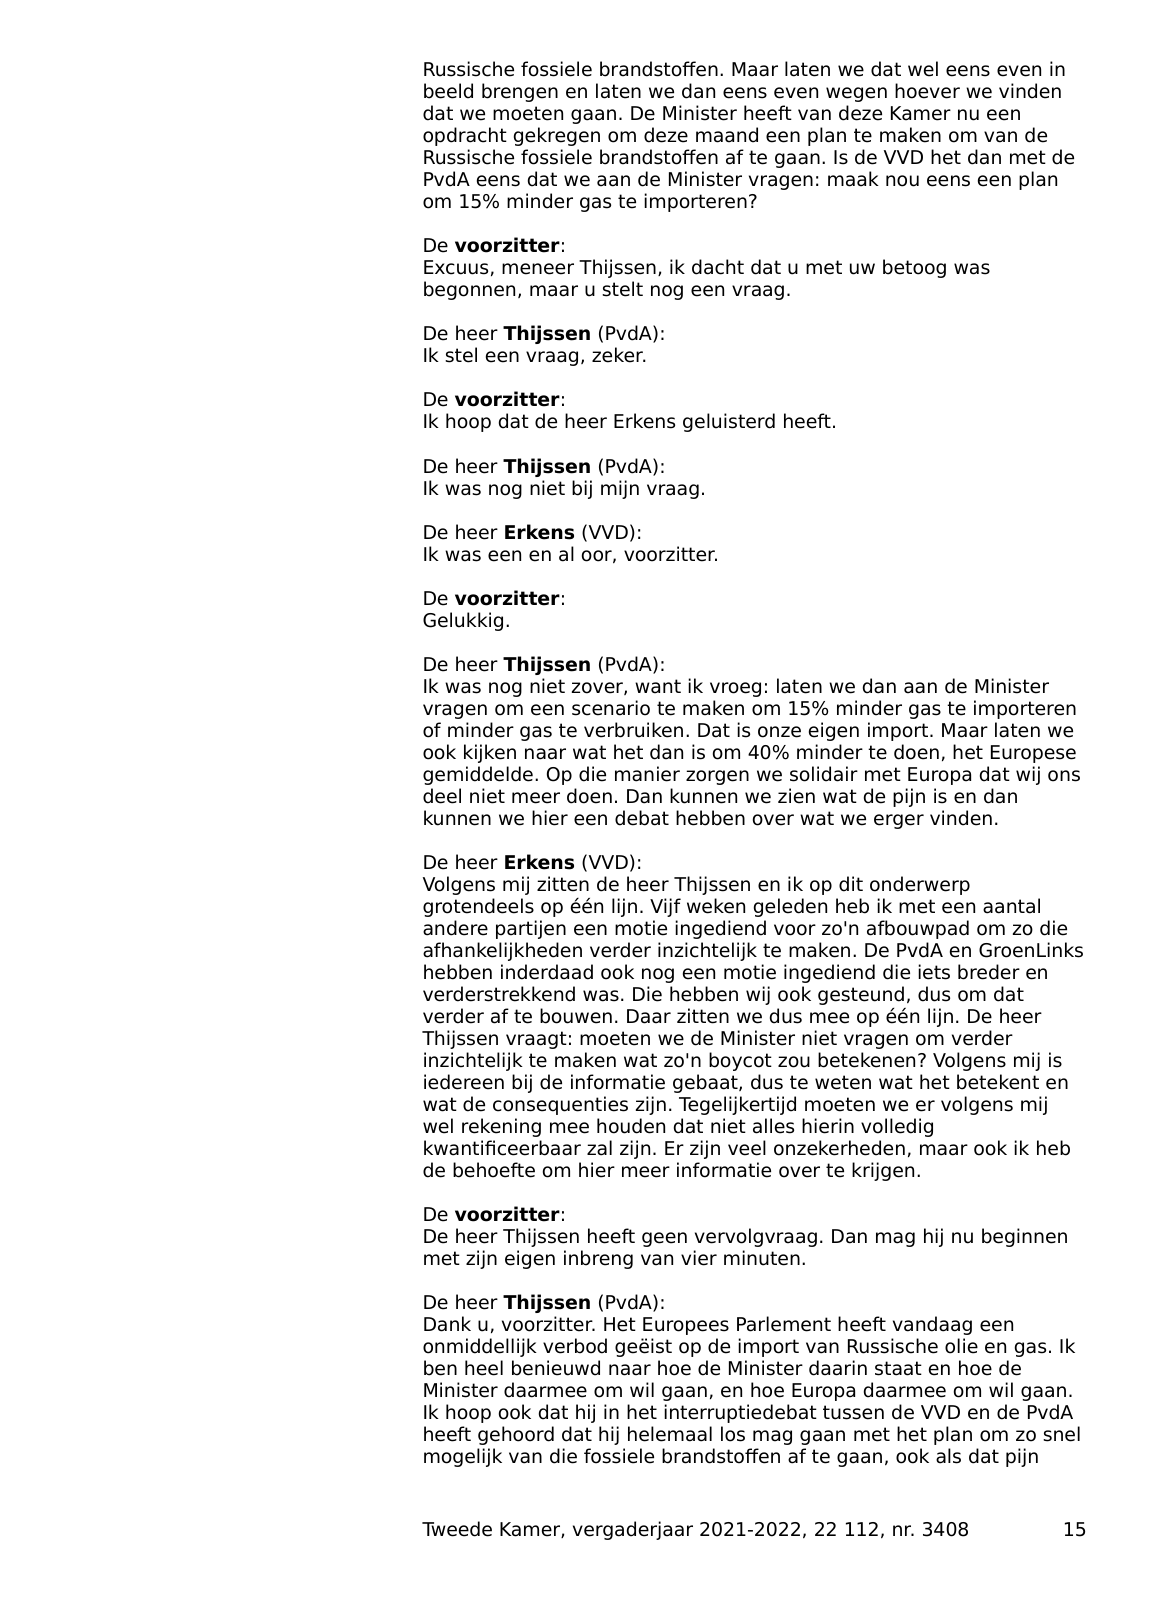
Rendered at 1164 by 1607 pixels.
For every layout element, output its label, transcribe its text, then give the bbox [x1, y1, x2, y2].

text Excuus, meneer Thijssen, ik dacht dat u met uw betoog was begonnen, maar u stelt nog een vraag. [422, 257, 1087, 301]
text De heer Thijssen (PvdA): [422, 1292, 1087, 1314]
text Dank u, voorzitter. Het Europees Parlement heeft vandaag een onmiddellijk verbod geëist op de import van Russische olie en gas. Ik ben heel benieuwd naar hoe de Minister daarin staat en hoe de Minister daarmee om wil gaan, en hoe Europa daarmee om wil gaan. Ik hoop ook dat hij in het interruptiedebat tussen de VVD en de PvdA heeft gehoord dat hij helemaal los mag gaan met het plan om zo snel mogelijk van die fossiele brandstoffen af te gaan, ook als dat pijn [422, 1314, 1087, 1468]
text Volgens mij zitten de heer Thijssen en ik op dit onderwerp grotendeels op één lijn. Vijf weken geleden heb ik met een aantal andere partijen een motie ingediend voor zo'n afbouwpad om zo die afhankelijkheden verder inzichtelijk te maken. De PvdA en GroenLinks hebben inderdaad ook nog een motie ingediend die iets breder en verderstrekkend was. Die hebben wij ook gesteund, dus om dat verder af te bouwen. Daar zitten we dus mee op één lijn. De heer Thijssen vraagt: moeten we de Minister niet vragen om verder inzichtelijk te maken wat zo'n boycot zou betekenen? Volgens mij is iedereen bij de informatie gebaat, dus te weten wat het betekent en wat de consequenties zijn. Tegelijkertijd moeten we er volgens mij wel rekening mee houden dat niet alles hierin volledig kwantificeerbaar zal zijn. Er zijn veel onzekerheden, maar ook ik heb de behoefte om hier meer informatie over te krijgen. [422, 874, 1087, 1182]
text De voorzitter: [422, 1204, 1087, 1226]
text De voorzitter: [422, 389, 1087, 411]
text De heer Thijssen (PvdA): [422, 456, 1087, 477]
text De heer Thijssen heeft geen vervolgvraag. Dan mag hij nu beginnen met zijn eigen inbreng van vier minuten. [422, 1226, 1087, 1270]
text Gelukkig. [422, 610, 1087, 632]
text De voorzitter: [422, 588, 1087, 610]
text De heer Erkens (VVD): [422, 522, 1087, 544]
text Ik was nog niet bij mijn vraag. [422, 477, 1087, 499]
text De heer Erkens (VVD): [422, 852, 1087, 874]
text De heer Thijssen (PvdA): [422, 323, 1087, 345]
text Ik hoop dat de heer Erkens geluisterd heeft. [422, 411, 1087, 433]
text De voorzitter: [422, 235, 1087, 257]
text De heer Thijssen (PvdA): [422, 654, 1087, 676]
text Russische fossiele brandstoffen. Maar laten we dat wel eens even in beeld brengen en laten we dan eens even wegen hoever we vinden dat we moeten gaan. De Minister heeft van deze Kamer nu een opdracht gekregen om deze maand een plan te maken om van de Russische fossiele brandstoffen af te gaan. Is de VVD het dan met de PvdA eens dat we aan de Minister vragen: maak nou eens een plan om 15% minder gas te importeren? [422, 59, 1087, 213]
text Ik stel een vraag, zeker. [422, 345, 1087, 367]
text Ik was nog niet zover, want ik vroeg: laten we dan aan de Minister vragen om een scenario te maken om 15% minder gas te importeren of minder gas te verbruiken. Dat is onze eigen import. Maar laten we ook kijken naar wat het dan is om 40% minder te doen, het Europese gemiddelde. Op die manier zorgen we solidair met Europa dat wij ons deel niet meer doen. Dan kunnen we zien wat de pijn is en dan kunnen we hier een debat hebben over wat we erger vinden. [422, 676, 1087, 830]
text Ik was een en al oor, voorzitter. [422, 544, 1087, 566]
